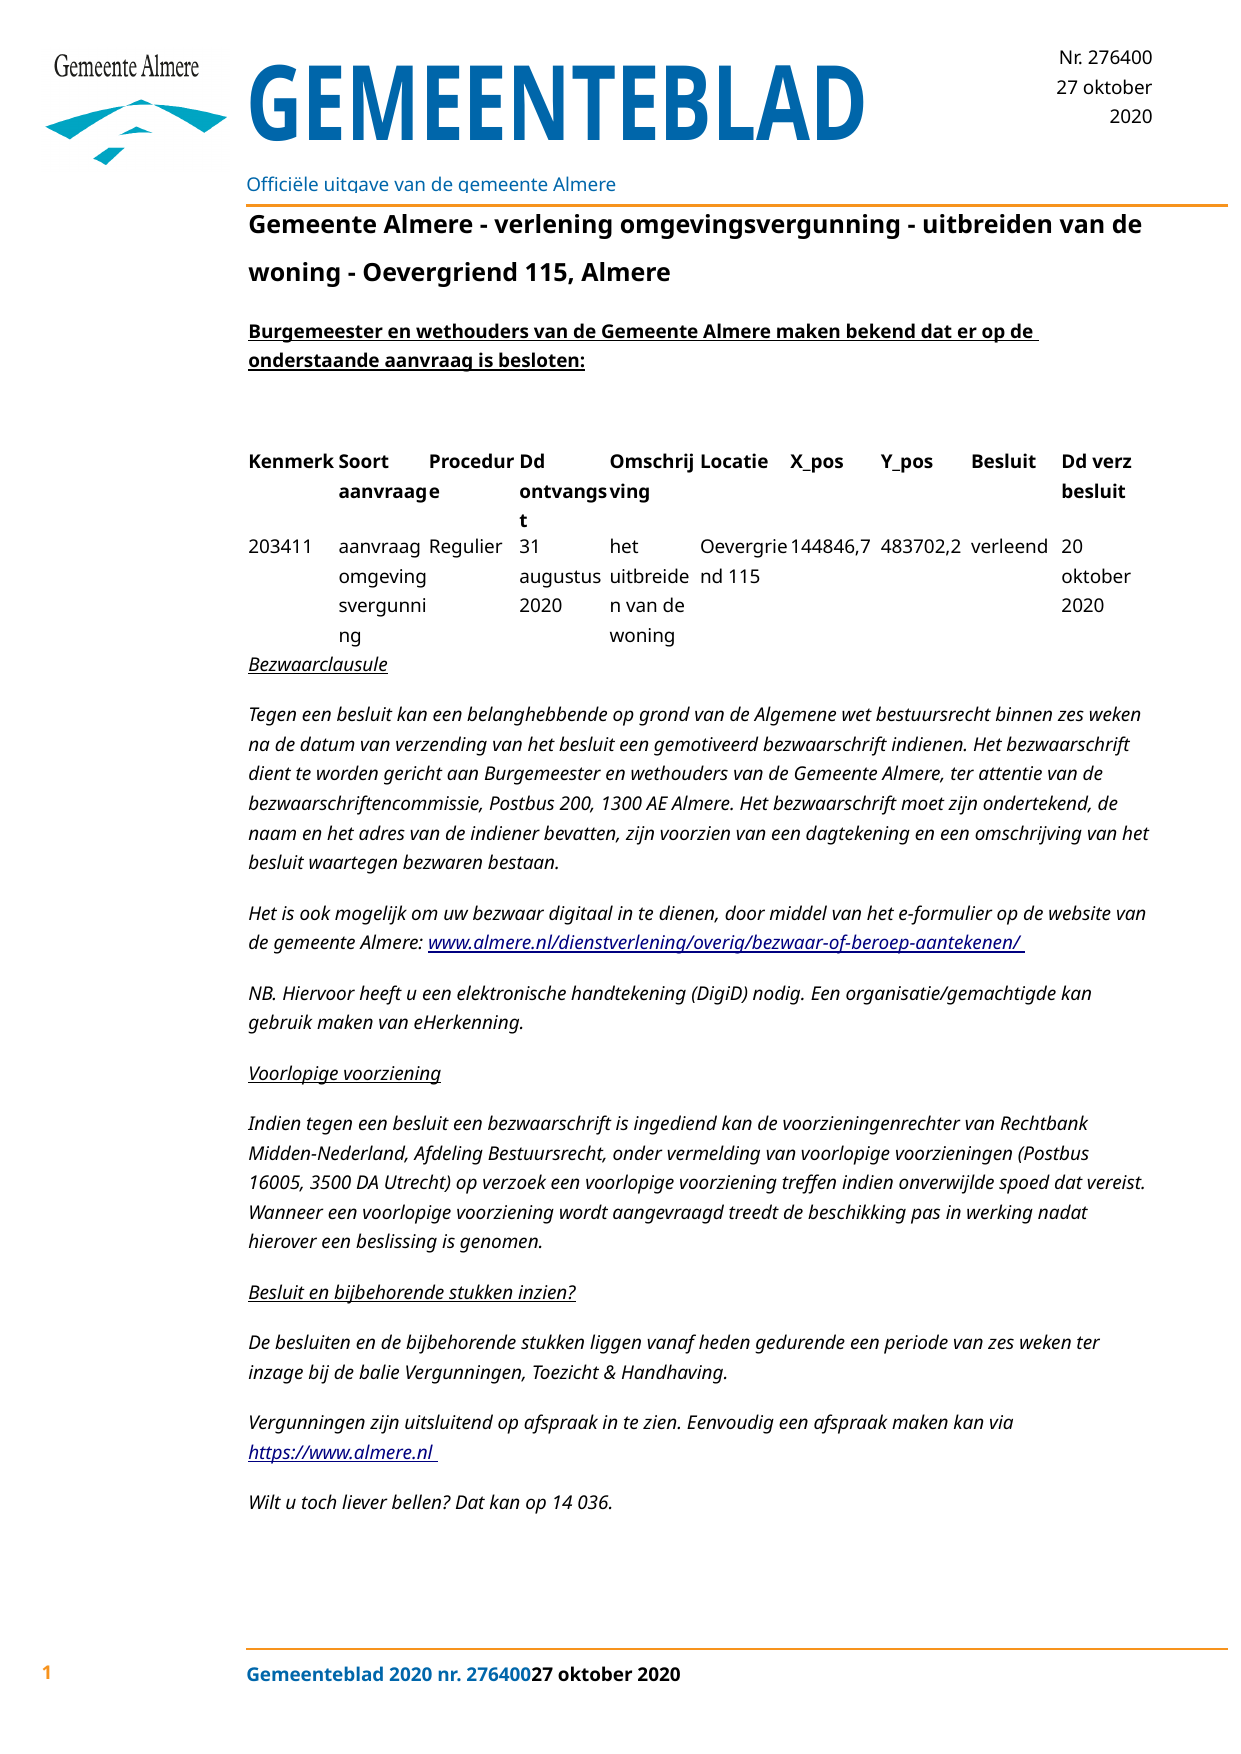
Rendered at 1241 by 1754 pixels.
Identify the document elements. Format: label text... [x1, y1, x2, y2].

table_header Besluit [971, 449, 1061, 533]
table_header Y_pos [881, 449, 971, 533]
table_header Locatie [700, 449, 790, 533]
table_header Omschrijving [609, 449, 700, 533]
table_header Dd verz besluit [1061, 449, 1152, 533]
table_cell Regulier [429, 533, 519, 648]
table_cell 203411 [248, 533, 338, 648]
picture [41, 47, 231, 172]
table_cell verleend [971, 533, 1061, 648]
text Het is ook mogelijk om uw bezwaar digitaal in te dienen, door middel van het e-formulier op de website van de gemeente Almere: www.almere.nl/dienstverlening/overig/bezwaar-of-beroep-aantekenen/ [248, 900, 1152, 955]
text Besluit en bijbehorende stukken inzien? [248, 1279, 1152, 1305]
text Wilt u toch liever bellen? Dat kan op 14 036. [248, 1489, 1152, 1515]
text Gemeente Almere - verlening omgevingsvergunning - uitbreiden van de woning - Oevergriend 115, Almere [248, 207, 1152, 288]
text Vergunningen zijn uitsluitend op afspraak in te zien. Eenvoudig een afspraak maken kan via https://www.almere.nl [248, 1409, 1152, 1465]
table_cell het uitbreiden van de woning [609, 533, 700, 648]
text Tegen een besluit kan een belanghebbende op grond van de Algemene wet bestuursrecht binnen zes weken na de datum van verzending van het besluit een gemotiveerd bezwaarschrift indienen. Het bezwaarschrift dient te worden gericht aan Burgemeester en wethouders van de Gemeente Almere, ter attentie van de bezwaarschriftencommissie, Postbus 200, 1300 AE Almere. Het bezwaarschrift moet zijn ondertekend, de naam en het adres van de indiener bevatten, zijn voorzien van een dagtekening en een omschrijving van het besluit waartegen bezwaren bestaan. [248, 701, 1152, 875]
table_cell Oevergriend 115 [700, 533, 790, 648]
table_cell 144846,7 [790, 533, 881, 648]
text Burgemeester en wethouders van de Gemeente Almere maken bekend dat er op de onderstaande aanvraag is besloten: [248, 318, 1152, 373]
text Indien tegen een besluit een bezwaarschrift is ingediend kan de voorzieningenrechter van Rechtbank Midden-Nederland, Afdeling Bestuursrecht, onder vermelding van voorlopige voorzieningen (Postbus 16005, 3500 DA Utrecht) op verzoek een voorlopige voorziening treffen indien onverwijlde spoed dat vereist. Wanneer een voorlopige voorziening wordt aangevraagd treedt de beschikking pas in werking nadat hierover een beslissing is genomen. [248, 1110, 1152, 1254]
table_header Soort aanvraag [338, 449, 429, 533]
table_header X_pos [790, 449, 881, 533]
text Voorlopige voorziening [248, 1060, 1152, 1086]
table_header Procedure [429, 449, 519, 533]
table_cell 20 oktober 2020 [1061, 533, 1152, 648]
table_cell 483702,2 [881, 533, 971, 648]
text NB. Hiervoor heeft u een elektronische handtekening (DigiD) nodig. Een organisatie/gemachtigde kan gebruik maken van eHerkenning. [248, 980, 1152, 1035]
table_cell 31 augustus 2020 [519, 533, 609, 648]
table_header Kenmerk [248, 449, 338, 533]
text De besluiten en de bijbehorende stukken liggen vanaf heden gedurende een periode van zes weken ter inzage bij de balie Vergunningen, Toezicht & Handhaving. [248, 1329, 1152, 1385]
table_cell aanvraag omgevingsvergunning [338, 533, 429, 648]
text Bezwaarclausule [248, 651, 1152, 677]
table_header Dd ontvangst [519, 449, 609, 533]
